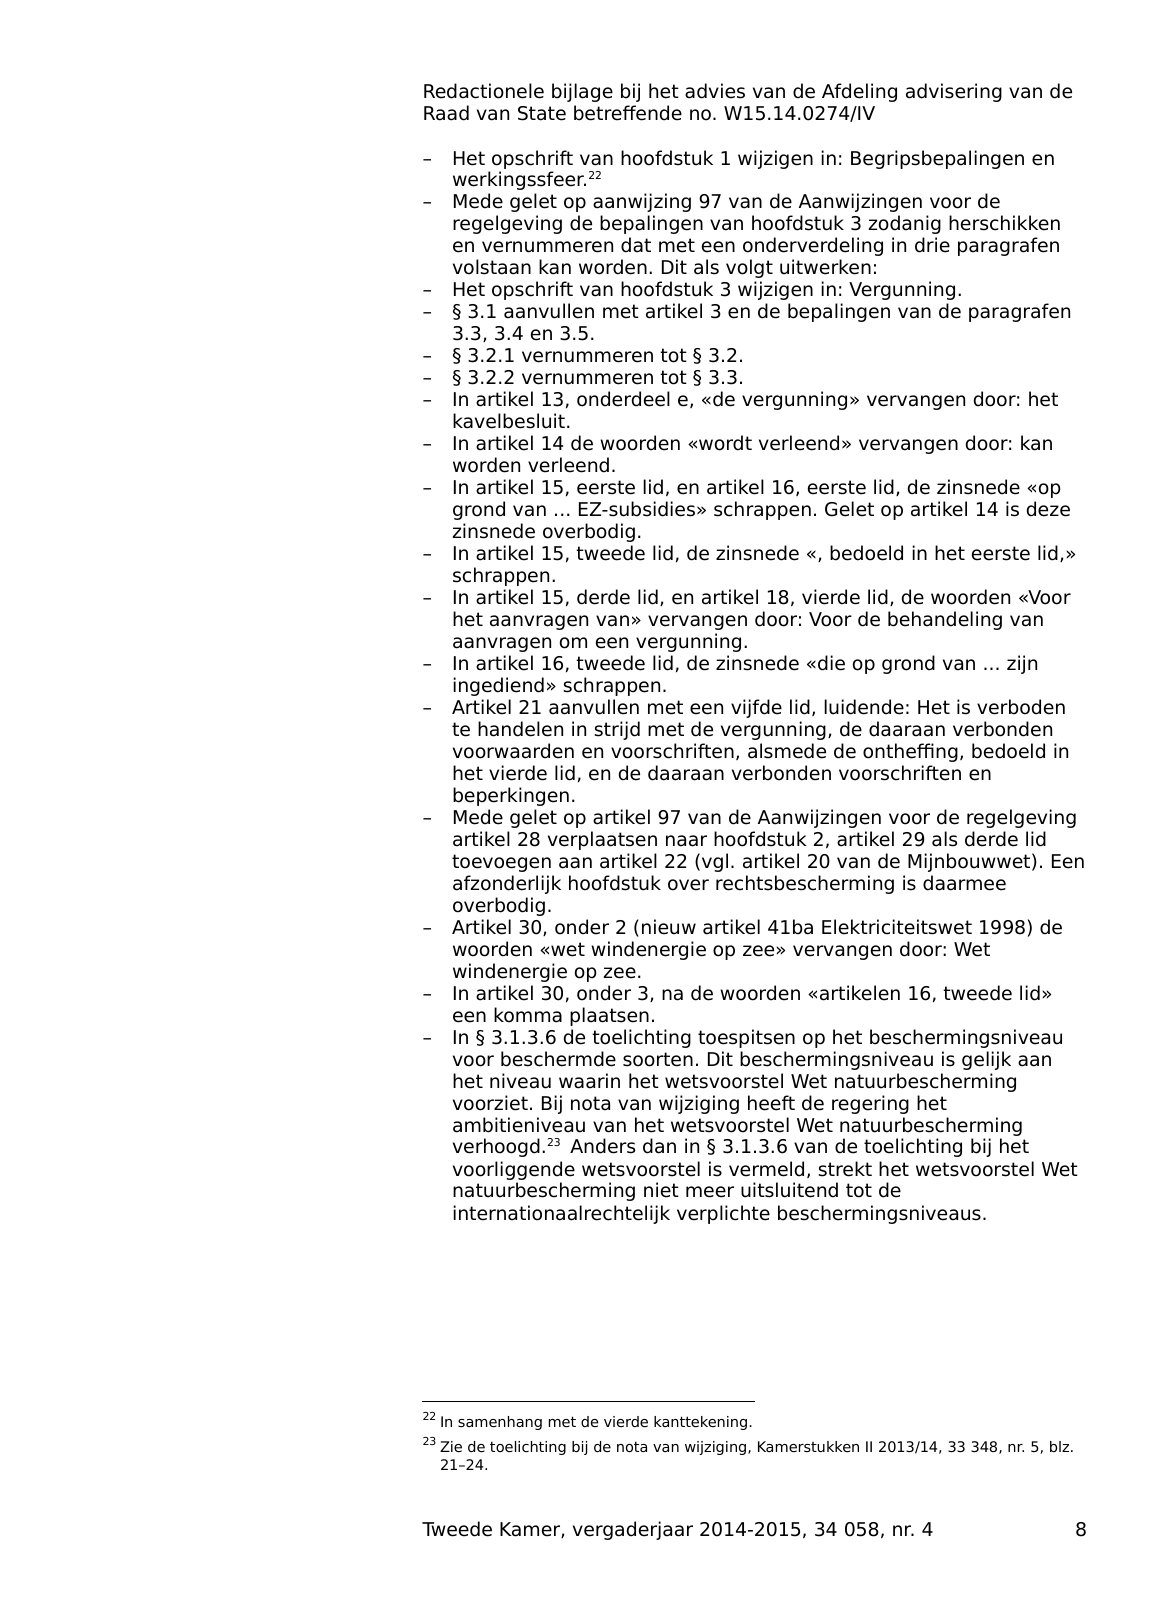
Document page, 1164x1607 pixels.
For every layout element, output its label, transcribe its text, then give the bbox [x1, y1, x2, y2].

text – In artikel 13, onderdeel e, «de vergunning» vervangen door: het kavelbesluit. [422, 389, 1087, 433]
text Redactionele bijlage bij het advies van de Afdeling advisering van de Raad van State betreffende no. W15.14.0274/IV [422, 81, 1087, 125]
text – Het opschrift van hoofdstuk 1 wijzigen in: Begripsbepalingen en werkingssfeer. [422, 147, 1087, 191]
text In samenhang met de vierde kanttekening. [422, 1410, 1087, 1432]
text – Mede gelet op aanwijzing 97 van de Aanwijzingen voor de regelgeving de bepalingen van hoofdstuk 3 zodanig herschikken en vernummeren dat met een onderverdeling in drie paragrafen volstaan kan worden. Dit als volgt uitwerken: [422, 191, 1087, 279]
text – In artikel 15, eerste lid, en artikel 16, eerste lid, de zinsnede «op grond van ... EZ-subsidies» schrappen. Gelet op artikel 14 is deze zinsnede overbodig. [422, 477, 1087, 543]
text – In § 3.1.3.6 de toelichting toespitsen op het beschermingsniveau voor beschermde soorten. Dit beschermingsniveau is gelijk aan het niveau waarin het wetsvoorstel Wet natuurbescherming voorziet. Bij nota van wijziging heeft de regering het ambitieniveau van het wetsvoorstel Wet natuurbescherming verhoogd. Anders dan in § 3.1.3.6 van de toelichting bij het voorliggende wetsvoorstel is vermeld, strekt het wetsvoorstel Wet natuurbescherming niet meer uitsluitend tot de internationaalrechtelijk verplichte beschermingsniveaus. [422, 1027, 1087, 1224]
text – In artikel 14 de woorden «wordt verleend» vervangen door: kan worden verleend. [422, 433, 1087, 477]
text – Het opschrift van hoofdstuk 3 wijzigen in: Vergunning. [422, 279, 1087, 301]
text – Artikel 30, onder 2 (nieuw artikel 41ba Elektriciteitswet 1998) de woorden «wet windenergie op zee» vervangen door: Wet windenergie op zee. [422, 917, 1087, 983]
text – § 3.2.2 vernummeren tot § 3.3. [422, 367, 1087, 389]
text – Artikel 21 aanvullen met een vijfde lid, luidende: Het is verboden te handelen in strijd met de vergunning, de daaraan verbonden voorwaarden en voorschriften, alsmede de ontheffing, bedoeld in het vierde lid, en de daaraan verbonden voorschriften en beperkingen. [422, 697, 1087, 807]
text – Mede gelet op artikel 97 van de Aanwijzingen voor de regelgeving artikel 28 verplaatsen naar hoofdstuk 2, artikel 29 als derde lid toevoegen aan artikel 22 (vgl. artikel 20 van de Mijnbouwwet). Een afzonderlijk hoofdstuk over rechtsbescherming is daarmee overbodig. [422, 807, 1087, 917]
text – In artikel 16, tweede lid, de zinsnede «die op grond van ... zijn ingediend» schrappen. [422, 653, 1087, 697]
text – In artikel 30, onder 3, na de woorden «artikelen 16, tweede lid» een komma plaatsen. [422, 983, 1087, 1027]
text – § 3.1 aanvullen met artikel 3 en de bepalingen van de paragrafen 3.3, 3.4 en 3.5. [422, 301, 1087, 345]
text – In artikel 15, tweede lid, de zinsnede «, bedoeld in het eerste lid,» schrappen. [422, 543, 1087, 587]
text Zie de toelichting bij de nota van wijziging, Kamerstukken II 2013/14, 33 348, nr. 5, blz. 21–24. [422, 1435, 1087, 1474]
text – § 3.2.1 vernummeren tot § 3.2. [422, 345, 1087, 367]
text – In artikel 15, derde lid, en artikel 18, vierde lid, de woorden «Voor het aanvragen van» vervangen door: Voor de behandeling van aanvragen om een vergunning. [422, 587, 1087, 653]
